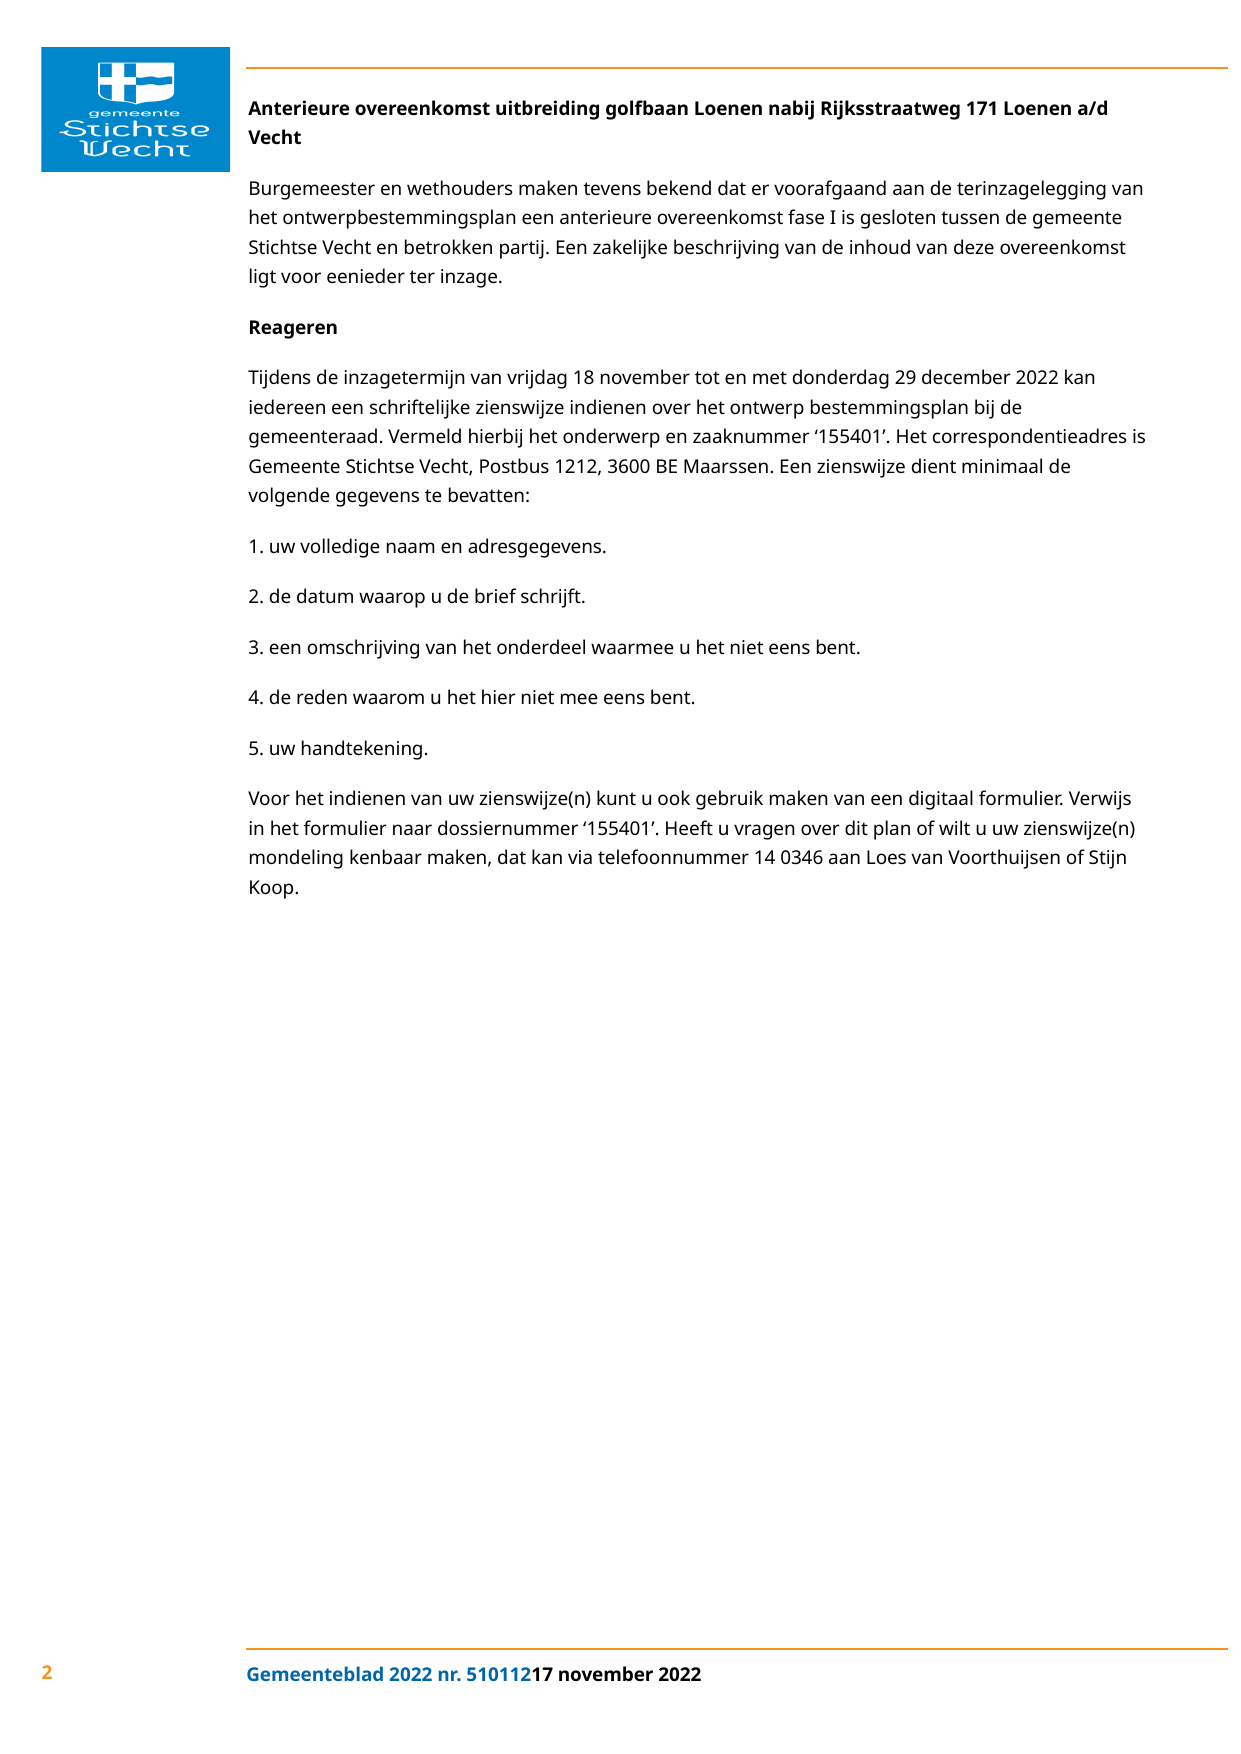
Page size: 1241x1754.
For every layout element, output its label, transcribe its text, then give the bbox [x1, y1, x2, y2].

text 3. een omschrijving van het onderdeel waarmee u het niet eens bent. [248, 634, 1152, 660]
text 1. uw volledige naam en adresgegevens. [248, 533, 1152, 559]
text Tijdens de inzagetermijn van vrijdag 18 november tot en met donderdag 29 december 2022 kan iedereen een schriftelijke zienswijze indienen over het ontwerp bestemmingsplan bij de gemeenteraad. Vermeld hierbij het onderwerp en zaaknummer ‘155401’. Het correspondentieadres is Gemeente Stichtse Vecht, Postbus 1212, 3600 BE Maarssen. Een zienswijze dient minimaal de volgende gegevens te bevatten: [248, 364, 1152, 508]
picture [137, 63, 174, 103]
text Anterieure overeenkomst uitbreiding golfbaan Loenen nabij Rijksstraatweg 171 Loenen a/d Vecht [248, 95, 1152, 150]
text Reageren [248, 314, 1152, 340]
text 5. uw handtekening. [248, 735, 1152, 761]
text Voor het indienen van uw zienswijze(n) kunt u ook gebruik maken van een digitaal formulier. Verwijs in het formulier naar dossiernummer ‘155401’. Heeft u vragen over dit plan of wilt u uw zienswijze(n) mondeling kenbaar maken, dat kan via telefoonnummer 14 0346 aan Loes van Voorthuijsen of Stijn Koop. [248, 785, 1152, 900]
text Burgemeester en wethouders maken tevens bekend dat er voorafgaand aan de terinzagelegging van het ontwerpbestemmingsplan een anterieure overeenkomst fase I is gesloten tussen de gemeente Stichtse Vecht en betrokken partij. Een zakelijke beschrijving van de inhoud van deze overeenkomst ligt voor eenieder ter inzage. [248, 175, 1152, 289]
text 2. de datum waarop u de brief schrijft. [248, 583, 1152, 609]
text 4. de reden waarom u het hier niet mee eens bent. [248, 684, 1152, 710]
picture [99, 63, 135, 101]
